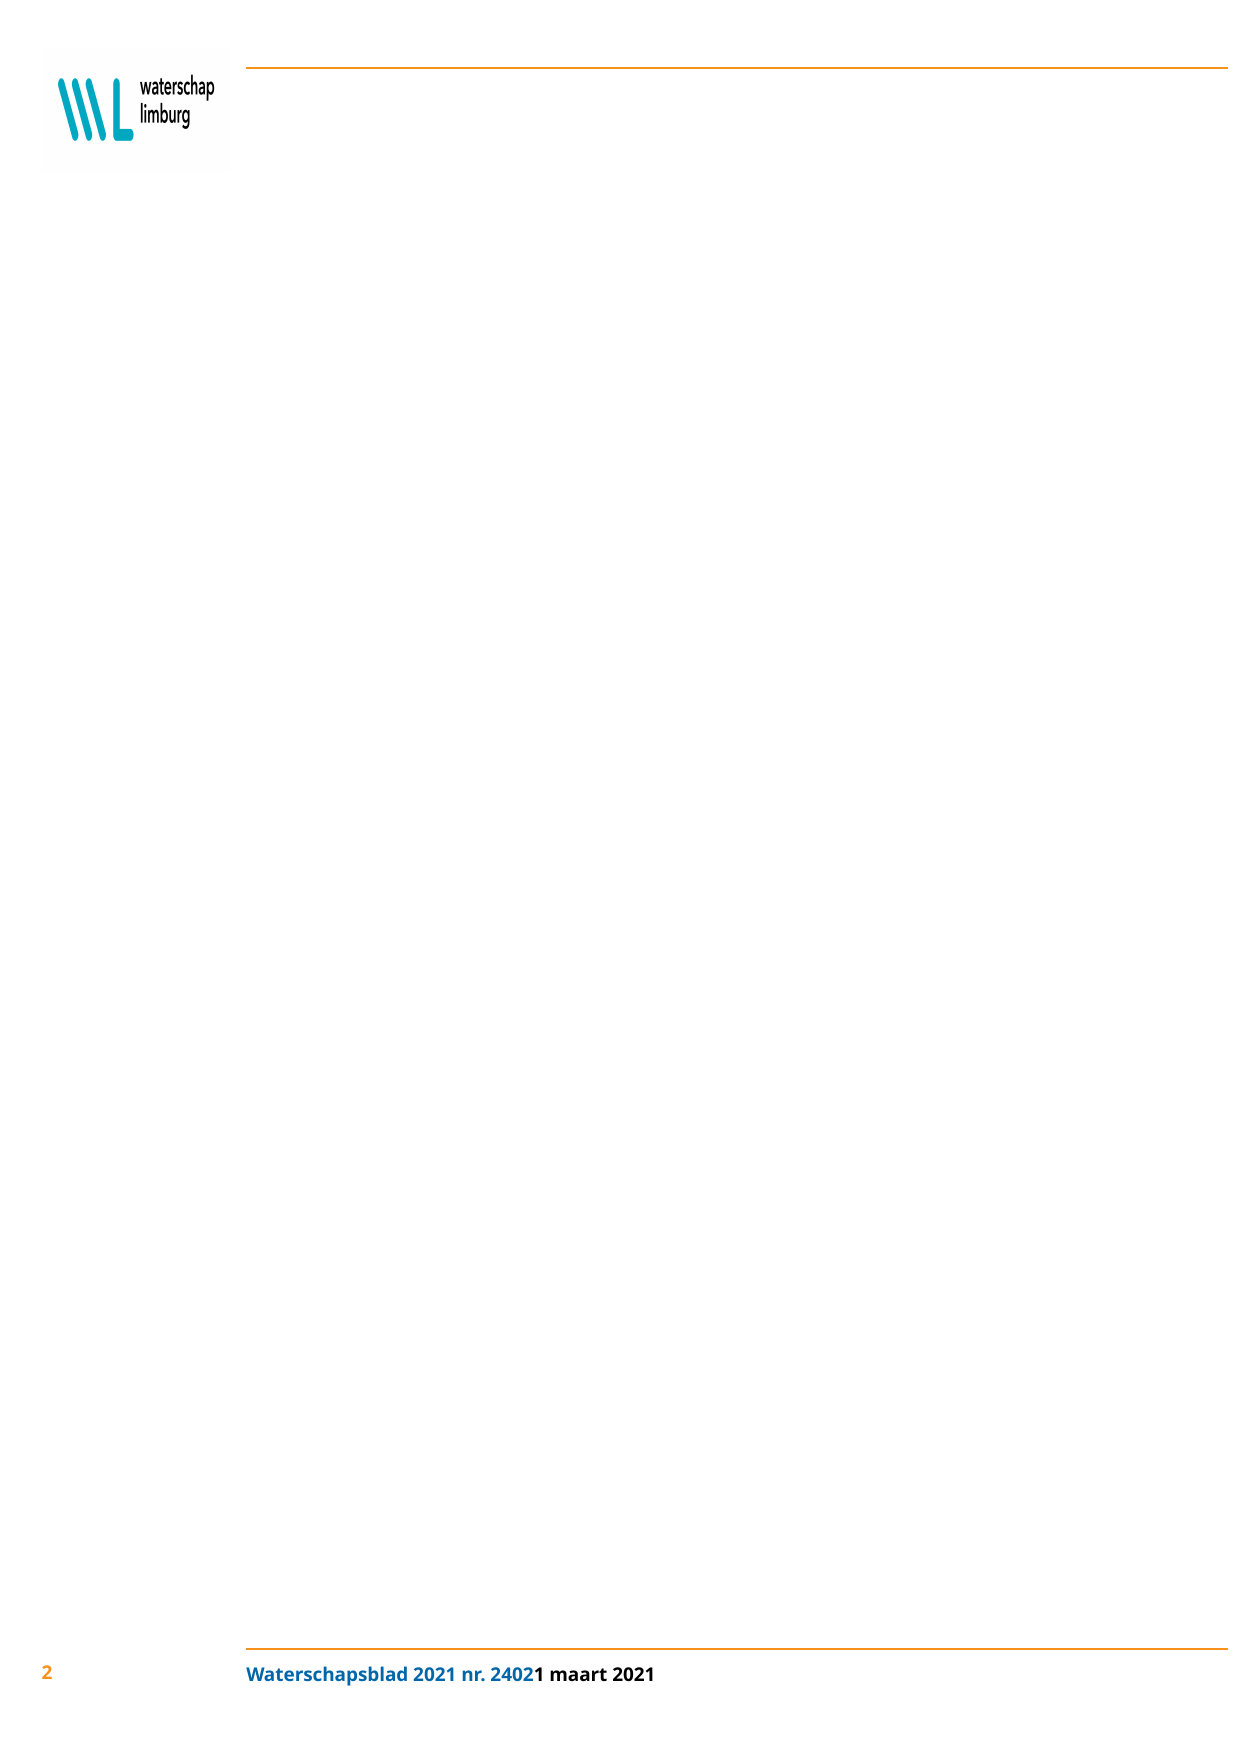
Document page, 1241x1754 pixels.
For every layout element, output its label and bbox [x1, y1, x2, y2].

picture [41, 47, 231, 172]
